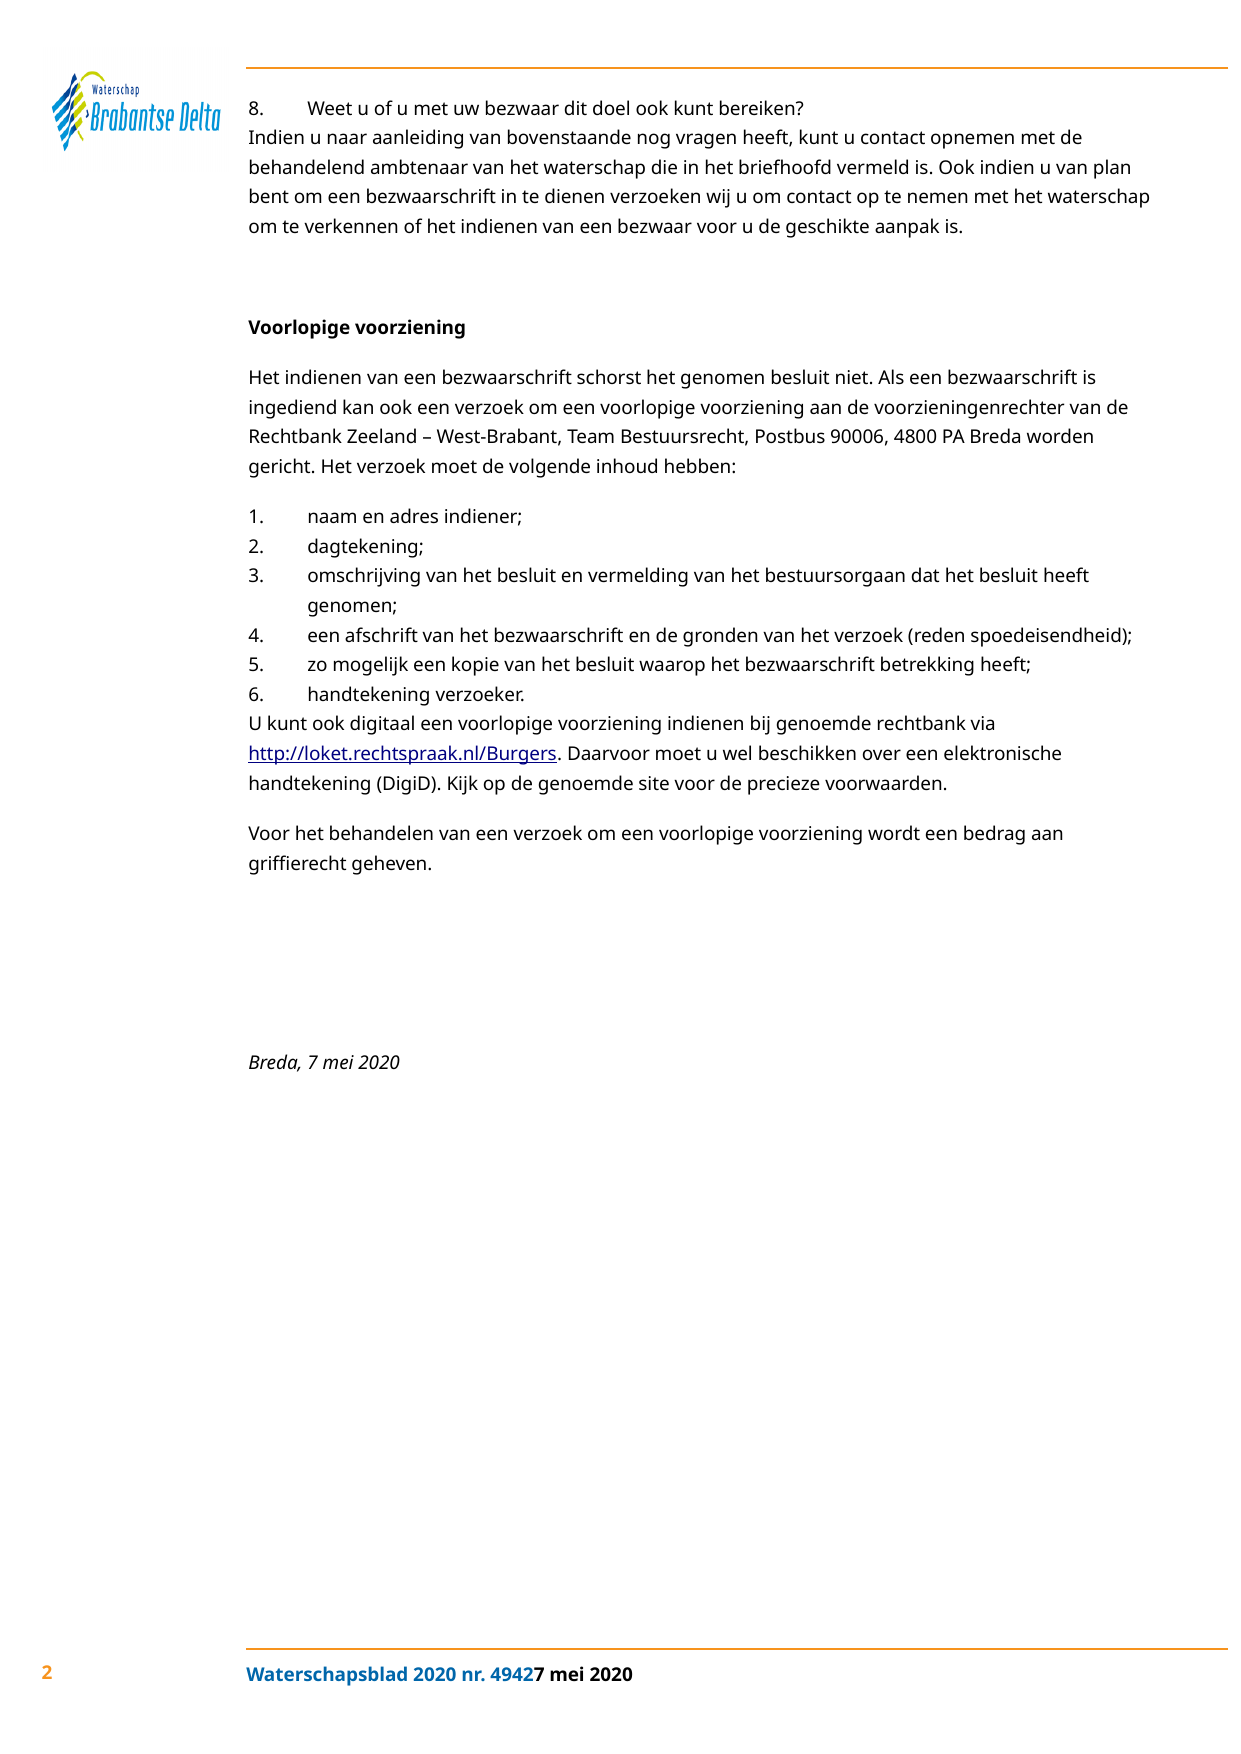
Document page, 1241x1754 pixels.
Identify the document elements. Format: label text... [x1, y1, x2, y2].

list naam en adres indiener; [248, 503, 1152, 529]
list zo mogelijk een kopie van het besluit waarop het bezwaarschrift betrekking heeft; [248, 651, 1152, 677]
text Voor het behandelen van een verzoek om een voorlopige voorziening wordt een bedrag aan griffierecht geheven. [248, 820, 1152, 876]
list dagtekening; [248, 533, 1152, 559]
list een afschrift van het bezwaarschrift en de gronden van het verzoek (reden spoedeisendheid); [248, 622, 1152, 648]
text Voorlopige voorziening [248, 314, 1152, 340]
list Weet u of u met uw bezwaar dit doel ook kunt bereiken? [248, 95, 1152, 121]
text Breda, 7 mei 2020 [248, 1049, 1152, 1074]
text U kunt ook digitaal een voorlopige voorziening indienen bij genoemde rechtbank via http://loket.rechtspraak.nl/Burgers. Daarvoor moet u wel beschikken over een elektronische handtekening (DigiD). Kijk op de genoemde site voor de precieze voorwaarden. [248, 711, 1152, 796]
picture [41, 47, 231, 172]
list omschrijving van het besluit en vermelding van het bestuursorgaan dat het besluit heeft genomen; [248, 563, 1152, 618]
text Het indienen van een bezwaarschrift schorst het genomen besluit niet. Als een bezwaarschrift is ingediend kan ook een verzoek om een voorlopige voorziening aan de voorzieningenrechter van de Rechtbank Zeeland – West-Brabant, Team Bestuursrecht, Postbus 90006, 4800 PA Breda worden gericht. Het verzoek moet de volgende inhoud hebben: [248, 364, 1152, 479]
list handtekening verzoeker. [248, 681, 1152, 707]
text Indien u naar aanleiding van bovenstaande nog vragen heeft, kunt u contact opnemen met de behandelend ambtenaar van het waterschap die in het briefhoofd vermeld is. Ook indien u van plan bent om een bezwaarschrift in te dienen verzoeken wij u om contact op te nemen met het waterschap om te verkennen of het indienen van een bezwaar voor u de geschikte aanpak is. [248, 124, 1152, 239]
